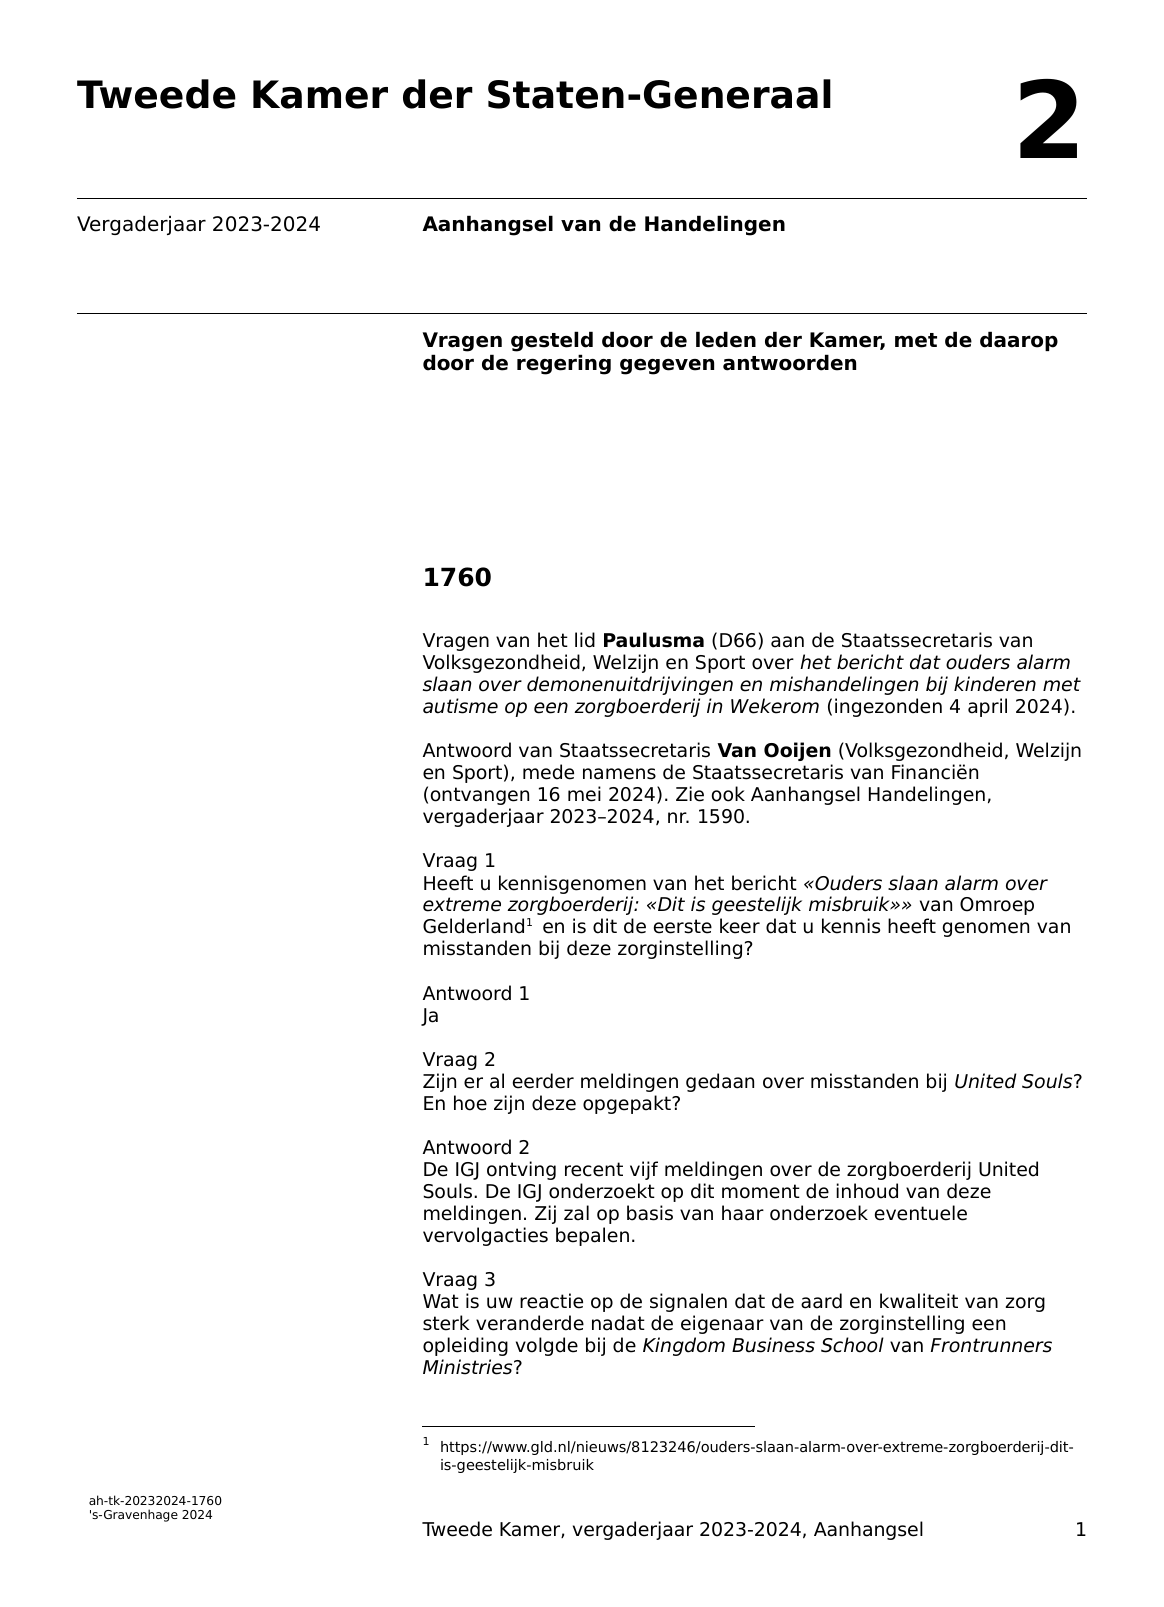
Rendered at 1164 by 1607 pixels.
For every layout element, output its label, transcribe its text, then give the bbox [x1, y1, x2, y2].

text Vraag 3 [422, 1269, 1087, 1291]
text Wat is uw reactie op de signalen dat de aard en kwaliteit van zorg sterk veranderde nadat de eigenaar van de zorginstelling een opleiding volgde bij de Kingdom Business School van Frontrunners Ministries? [422, 1291, 1087, 1379]
text De IGJ ontving recent vijf meldingen over de zorgboerderij United Souls. De IGJ onderzoekt op dit moment de inhoud van deze meldingen. Zij zal op basis van haar onderzoek eventuele vervolgacties bepalen. [422, 1159, 1087, 1247]
text Heeft u kennisgenomen van het bericht «Ouders slaan alarm over extreme zorgboerderij: «Dit is geestelijk misbruik»» van Omroep Gelderland en is dit de eerste keer dat u kennis heeft genomen van misstanden bij deze zorginstelling? [422, 872, 1087, 960]
table_cell [77, 314, 422, 375]
text Vragen van het lid Paulusma (D66) aan de Staatssecretaris van Volksgezondheid, Welzijn en Sport over het bericht dat ouders alarm slaan over demonenuitdrijvingen en mishandelingen bij kinderen met autisme op een zorgboerderij in Wekerom (ingezonden 4 april 2024). [422, 630, 1087, 718]
text https://www.gld.nl/nieuws/8123246/ouders-slaan-alarm-over-extreme-zorgboerderij-dit-is-geestelijk-misbruik [422, 1435, 1087, 1474]
text 's-Gravenhage 2024 [88, 1508, 323, 1522]
table_cell Vergaderjaar 2023-2024 [77, 199, 422, 313]
text ah-tk-20232024-1760 [88, 1494, 323, 1508]
text Antwoord 1 [422, 982, 1087, 1004]
table_cell Aanhangsel van de Handelingen [422, 199, 1087, 313]
text Ja [422, 1004, 1087, 1026]
table_cell Vragen gesteld door de leden der Kamer, met de daarop door de regering gegeven antwoorden [422, 314, 1087, 375]
table_header Tweede Kamer der Staten-Generaal [77, 59, 886, 198]
table_header 2 [886, 59, 1087, 198]
text Vraag 1 [422, 850, 1087, 872]
text Antwoord van Staatssecretaris Van Ooijen (Volksgezondheid, Welzijn en Sport), mede namens de Staatssecretaris van Financiën (ontvangen 16 mei 2024). Zie ook Aanhangsel Handelingen, vergaderjaar 2023–2024, nr. 1590. [422, 740, 1087, 828]
text Antwoord 2 [422, 1137, 1087, 1159]
text Vraag 2 [422, 1049, 1087, 1071]
text Zijn er al eerder meldingen gedaan over misstanden bij United Souls? En hoe zijn deze opgepakt? [422, 1071, 1087, 1114]
text 1760 [422, 563, 1087, 592]
